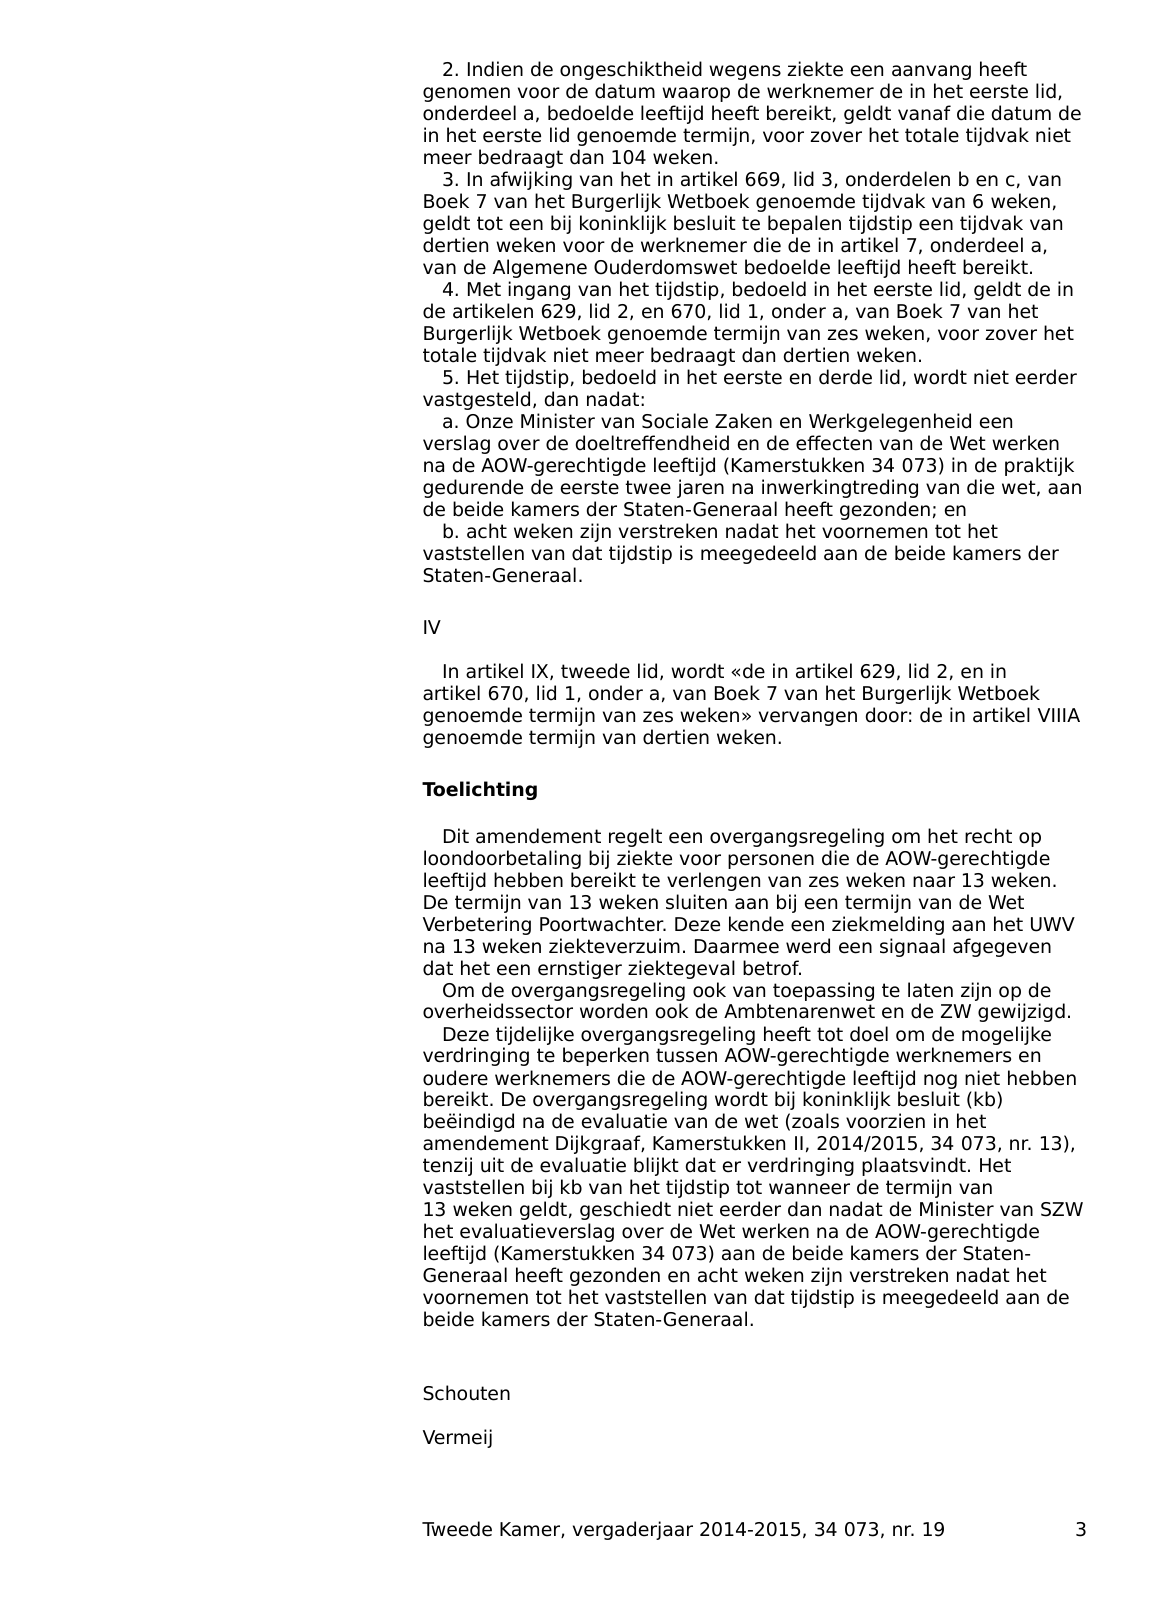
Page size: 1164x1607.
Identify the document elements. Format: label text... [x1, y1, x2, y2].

text 2. Indien de ongeschiktheid wegens ziekte een aanvang heeft genomen voor de datum waarop de werknemer de in het eerste lid, onderdeel a, bedoelde leeftijd heeft bereikt, geldt vanaf die datum de in het eerste lid genoemde termijn, voor zover het totale tijdvak niet meer bedraagt dan 104 weken. [422, 59, 1087, 169]
subtitle Toelichting [422, 779, 1087, 801]
text Deze tijdelijke overgangsregeling heeft tot doel om de mogelijke verdringing te beperken tussen AOW-gerechtigde werknemers en oudere werknemers die de AOW-gerechtigde leeftijd nog niet hebben bereikt. De overgangsregeling wordt bij koninklijk besluit (kb) beëindigd na de evaluatie van de wet (zoals voorzien in het amendement Dijkgraaf, Kamerstukken II, 2014/2015, 34 073, nr. 13), tenzij uit de evaluatie blijkt dat er verdringing plaatsvindt. Het vaststellen bij kb van het tijdstip tot wanneer de termijn van 13 weken geldt, geschiedt niet eerder dan nadat de Minister van SZW het evaluatieverslag over de Wet werken na de AOW-gerechtigde leeftijd (Kamerstukken 34 073) aan de beide kamers der Staten-Generaal heeft gezonden en acht weken zijn verstreken nadat het voornemen tot het vaststellen van dat tijdstip is meegedeeld aan de beide kamers der Staten-Generaal. [422, 1023, 1087, 1331]
text Om de overgangsregeling ook van toepassing te laten zijn op de overheidssector worden ook de Ambtenarenwet en de ZW gewijzigd. [422, 979, 1087, 1023]
text b. acht weken zijn verstreken nadat het voornemen tot het vaststellen van dat tijdstip is meegedeeld aan de beide kamers der Staten-Generaal. [422, 521, 1087, 587]
subtitle IV [422, 617, 1087, 638]
text 4. Met ingang van het tijdstip, bedoeld in het eerste lid, geldt de in de artikelen 629, lid 2, en 670, lid 1, onder a, van Boek 7 van het Burgerlijk Wetboek genoemde termijn van zes weken, voor zover het totale tijdvak niet meer bedraagt dan dertien weken. [422, 279, 1087, 367]
text Dit amendement regelt een overgangsregeling om het recht op loondoorbetaling bij ziekte voor personen die de AOW-gerechtigde leeftijd hebben bereikt te verlengen van zes weken naar 13 weken. De termijn van 13 weken sluiten aan bij een termijn van de Wet Verbetering Poortwachter. Deze kende een ziekmelding aan het UWV na 13 weken ziekteverzuim. Daarmee werd een signaal afgegeven dat het een ernstiger ziektegeval betrof. [422, 826, 1087, 979]
text Schouten Vermeij [422, 1361, 1087, 1449]
text In artikel IX, tweede lid, wordt «de in artikel 629, lid 2, en in artikel 670, lid 1, onder a, van Boek 7 van het Burgerlijk Wetboek genoemde termijn van zes weken» vervangen door: de in artikel VIIIA genoemde termijn van dertien weken. [422, 661, 1087, 749]
text a. Onze Minister van Sociale Zaken en Werkgelegenheid een verslag over de doeltreffendheid en de effecten van de Wet werken na de AOW-gerechtigde leeftijd (Kamerstukken 34 073) in de praktijk gedurende de eerste twee jaren na inwerkingtreding van die wet, aan de beide kamers der Staten-Generaal heeft gezonden; en [422, 411, 1087, 521]
text 3. In afwijking van het in artikel 669, lid 3, onderdelen b en c, van Boek 7 van het Burgerlijk Wetboek genoemde tijdvak van 6 weken, geldt tot een bij koninklijk besluit te bepalen tijdstip een tijdvak van dertien weken voor de werknemer die de in artikel 7, onderdeel a, van de Algemene Ouderdomswet bedoelde leeftijd heeft bereikt. [422, 169, 1087, 279]
text 5. Het tijdstip, bedoeld in het eerste en derde lid, wordt niet eerder vastgesteld, dan nadat: [422, 367, 1087, 411]
